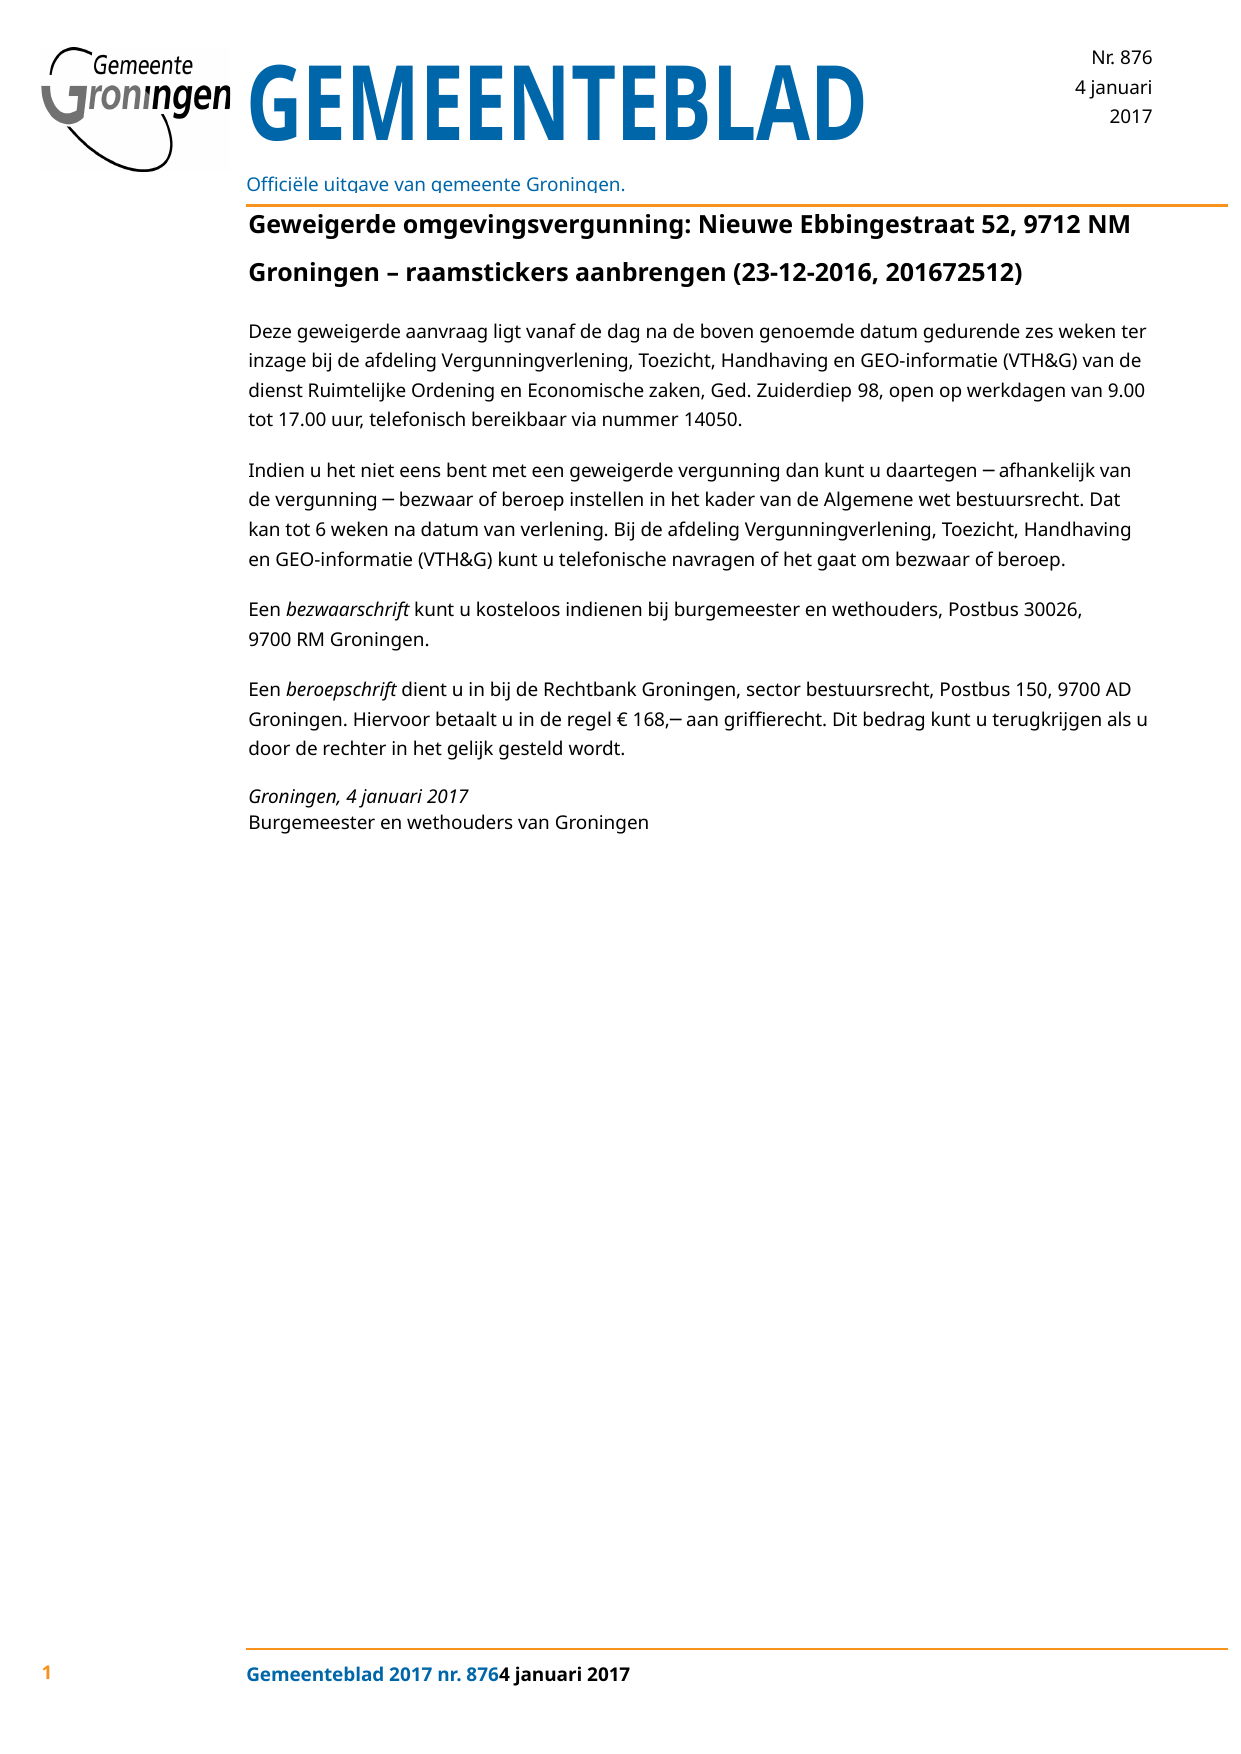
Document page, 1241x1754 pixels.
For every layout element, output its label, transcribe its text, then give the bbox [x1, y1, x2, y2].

text Geweigerde omgevingsvergunning: Nieuwe Ebbingestraat 52, 9712 NM Groningen – raamstickers aanbrengen (23-12-2016, 201672512) [248, 207, 1152, 288]
text Burgemeester en wethouders van Groningen [248, 809, 1152, 835]
picture [41, 47, 231, 172]
text Deze geweigerde aanvraag ligt vanaf de dag na de boven genoemde datum gedurende zes weken ter inzage bij de afdeling Vergunningverlening, Toezicht, Handhaving en GEO-informatie (VTH&G) van de dienst Ruimtelijke Ordening en Economische zaken, Ged. Zuiderdiep 98, open op werkdagen van 9.00 tot 17.00 uur, telefonisch bereikbaar via nummer 14050. [248, 318, 1152, 432]
text Een bezwaarschrift kunt u kosteloos indienen bij burgemeester en wethouders, Postbus 30026, 9700 RM Groningen. [248, 596, 1152, 652]
text Een beroepschrift dient u in bij de Rechtbank Groningen, sector bestuursrecht, Postbus 150, 9700 AD Groningen. Hiervoor betaalt u in de regel € 168,─ aan griffierecht. Dit bedrag kunt u terugkrijgen als u door de rechter in het gelijk gesteld wordt. [248, 676, 1152, 761]
text Groningen, 4 januari 2017 [248, 783, 1152, 809]
text Indien u het niet eens bent met een geweigerde vergunning dan kunt u daartegen ─ afhankelijk van de vergunning ─ bezwaar of beroep instellen in het kader van de Algemene wet bestuursrecht. Dat kan tot 6 weken na datum van verlening. Bij de afdeling Vergunningverlening, Toezicht, Handhaving en GEO-informatie (VTH&G) kunt u telefonische navragen of het gaat om bezwaar of beroep. [248, 457, 1152, 572]
